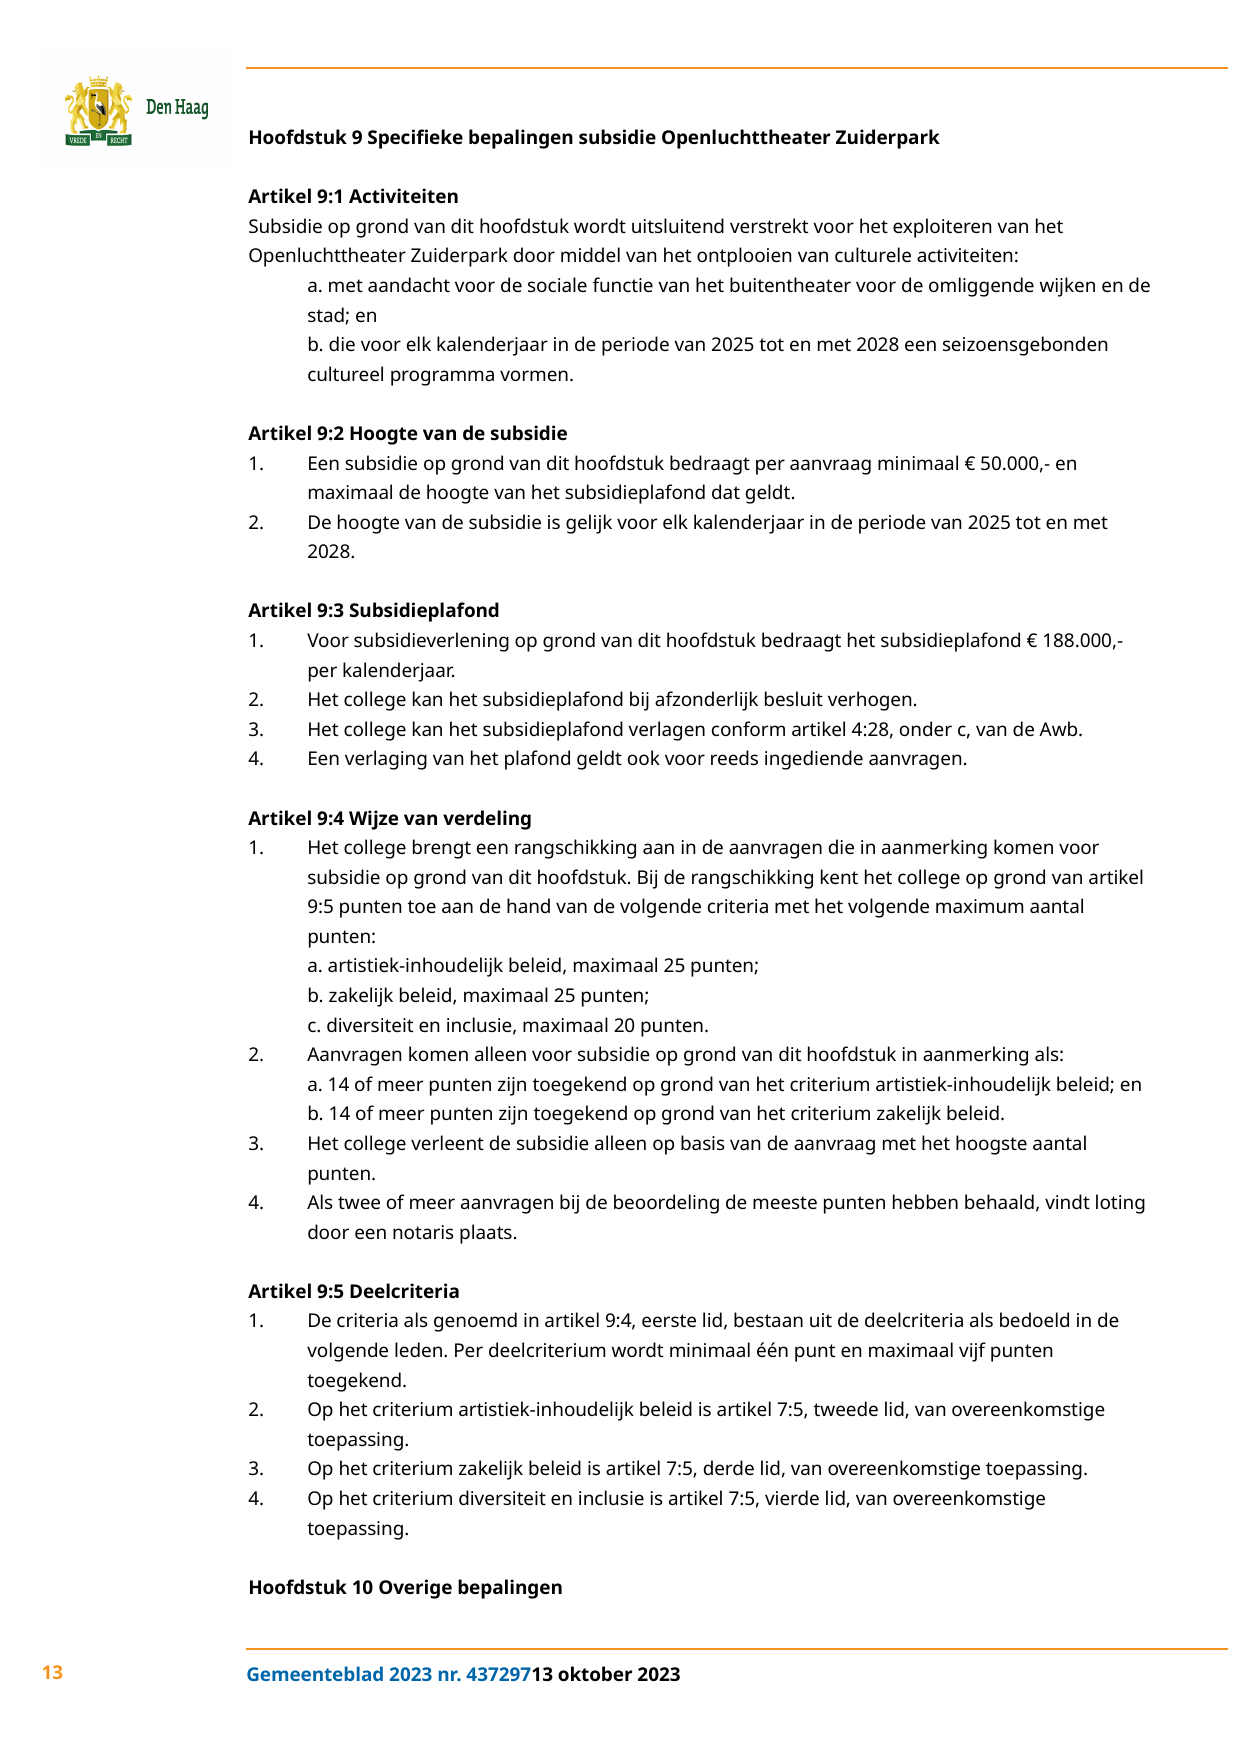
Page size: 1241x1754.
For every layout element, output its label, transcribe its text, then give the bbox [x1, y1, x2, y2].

list Het college kan het subsidieplafond verlagen conform artikel 4:28, onder c, van de Awb. [248, 716, 1152, 742]
text Artikel 9:5 Deelcriteria [248, 1278, 1152, 1304]
list De hoogte van de subsidie is gelijk voor elk kalenderjaar in de periode van 2025 tot en met 2028. [248, 509, 1152, 564]
text Subsidie op grond van dit hoofdstuk wordt uitsluitend verstrekt voor het exploiteren van het Openluchttheater Zuiderpark door middel van het ontplooien van culturele activiteiten: [248, 213, 1152, 268]
text Hoofdstuk 9 Specifieke bepalingen subsidie Openluchttheater Zuiderpark [248, 124, 1152, 150]
text Hoofdstuk 10 Overige bepalingen [248, 1574, 1152, 1600]
list Een subsidie op grond van dit hoofdstuk bedraagt per aanvraag minimaal € 50.000,- en maximaal de hoogte van het subsidieplafond dat geldt. [248, 450, 1152, 505]
text Artikel 9:4 Wijze van verdeling [248, 805, 1152, 831]
text Artikel 9:1 Activiteiten [248, 183, 1152, 209]
list Aanvragen komen alleen voor subsidie op grond van dit hoofdstuk in aanmerking als: [248, 1041, 1152, 1067]
list b. zakelijk beleid, maximaal 25 punten; [248, 982, 1152, 1008]
list Op het criterium zakelijk beleid is artikel 7:5, derde lid, van overeenkomstige toepassing. [248, 1456, 1152, 1481]
list a. met aandacht voor de sociale functie van het buitentheater voor de omliggende wijken en de stad; en [248, 272, 1152, 328]
list b. 14 of meer punten zijn toegekend op grond van het criterium zakelijk beleid. [248, 1101, 1152, 1126]
list b. die voor elk kalenderjaar in de periode van 2025 tot en met 2028 een seizoensgebonden cultureel programma vormen. [248, 331, 1152, 387]
list c. diversiteit en inclusie, maximaal 20 punten. [248, 1012, 1152, 1038]
list Op het criterium diversiteit en inclusie is artikel 7:5, vierde lid, van overeenkomstige toepassing. [248, 1485, 1152, 1541]
list a. artistiek-inhoudelijk beleid, maximaal 25 punten; [248, 953, 1152, 978]
picture [41, 47, 231, 172]
text Artikel 9:3 Subsidieplafond [248, 598, 1152, 623]
list De criteria als genoemd in artikel 9:4, eerste lid, bestaan uit de deelcriteria als bedoeld in de volgende leden. Per deelcriterium wordt minimaal één punt en maximaal vijf punten toegekend. [248, 1308, 1152, 1393]
list Voor subsidieverlening op grond van dit hoofdstuk bedraagt het subsidieplafond € 188.000,- per kalenderjaar. [248, 627, 1152, 683]
list Op het criterium artistiek-inhoudelijk beleid is artikel 7:5, tweede lid, van overeenkomstige toepassing. [248, 1396, 1152, 1452]
list Het college verleent de subsidie alleen op basis van de aanvraag met het hoogste aantal punten. [248, 1130, 1152, 1186]
list a. 14 of meer punten zijn toegekend op grond van het criterium artistiek-inhoudelijk beleid; en [248, 1071, 1152, 1097]
text Artikel 9:2 Hoogte van de subsidie [248, 420, 1152, 446]
list Het college brengt een rangschikking aan in de aanvragen die in aanmerking komen voor subsidie op grond van dit hoofdstuk. Bij de rangschikking kent het college op grond van artikel 9:5 punten toe aan de hand van de volgende criteria met het volgende maximum aantal punten: [248, 834, 1152, 949]
list Een verlaging van het plafond geldt ook voor reeds ingediende aanvragen. [248, 746, 1152, 771]
list Het college kan het subsidieplafond bij afzonderlijk besluit verhogen. [248, 686, 1152, 712]
list Als twee of meer aanvragen bij de beoordeling de meeste punten hebben behaald, vindt loting door een notaris plaats. [248, 1189, 1152, 1245]
